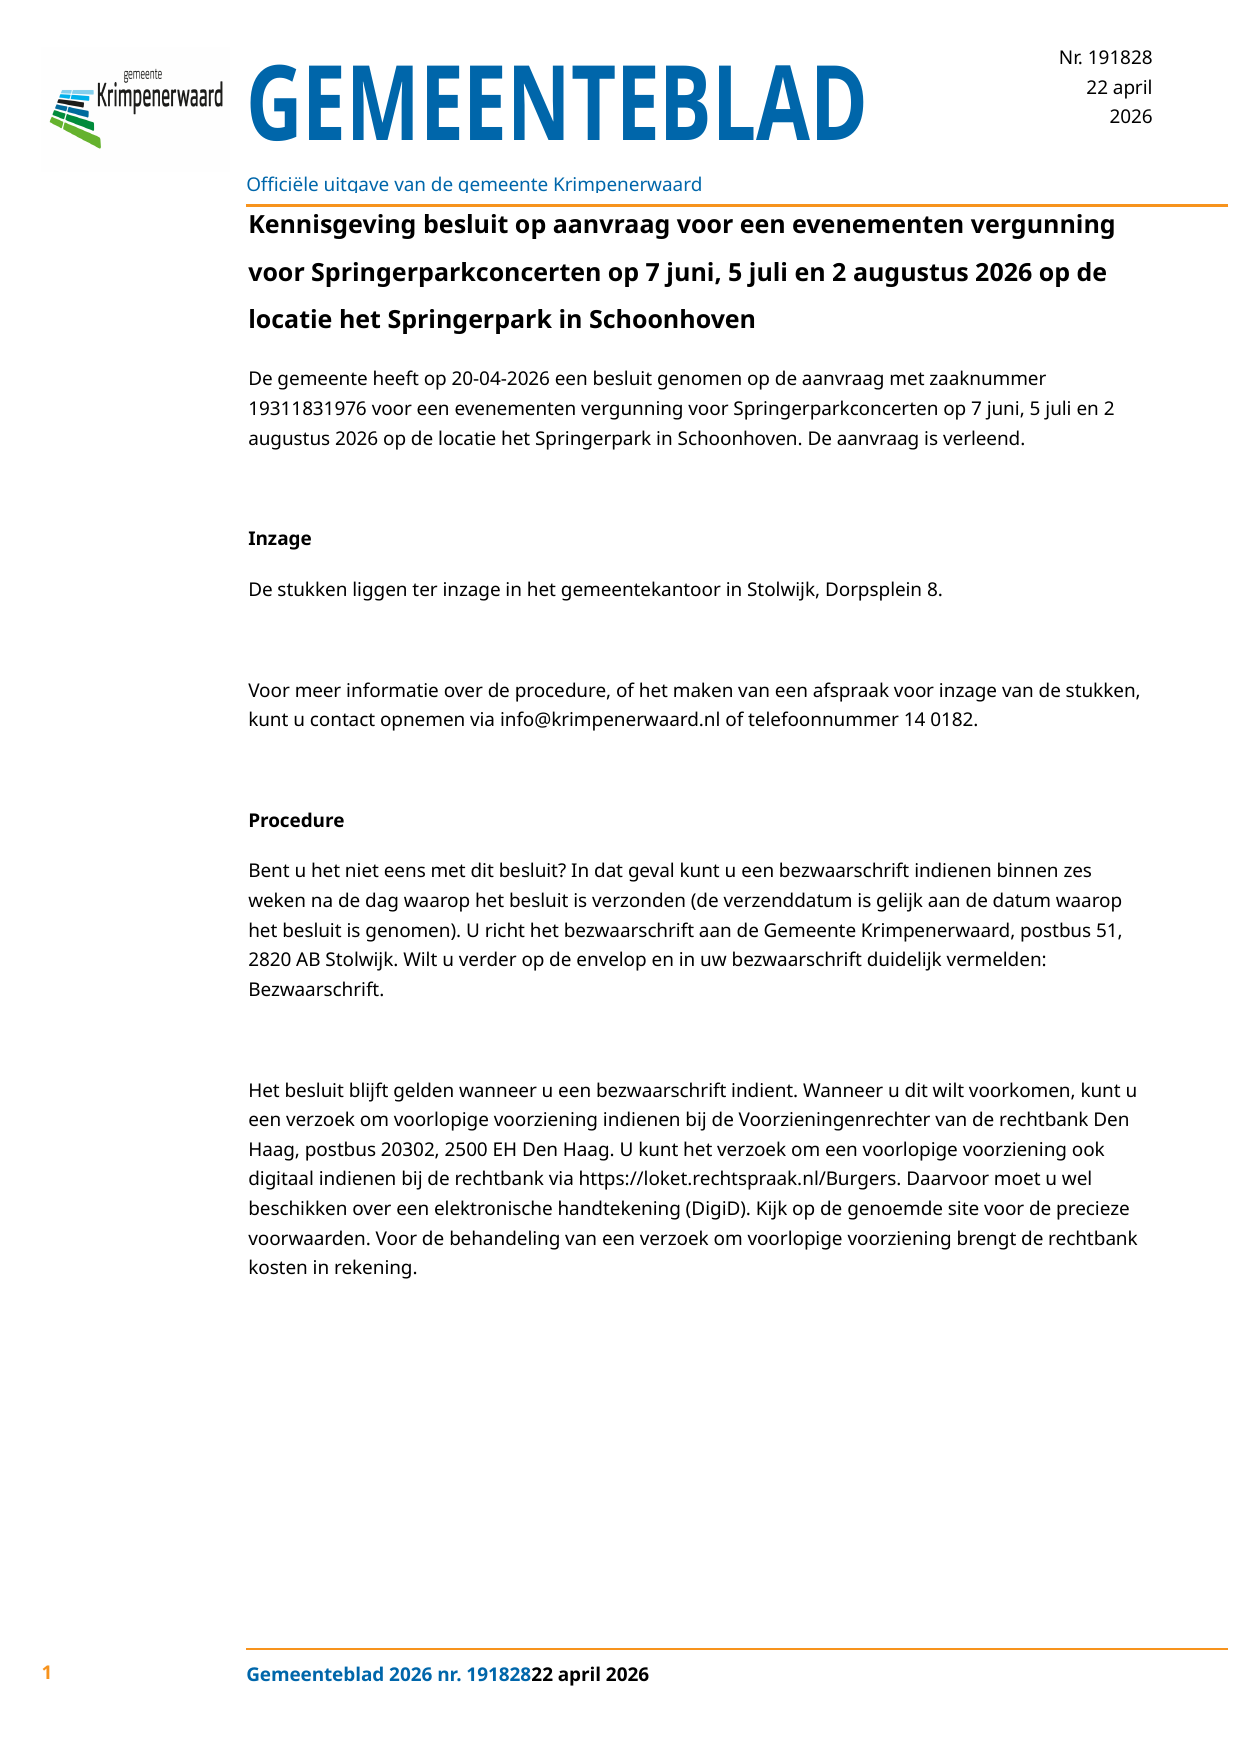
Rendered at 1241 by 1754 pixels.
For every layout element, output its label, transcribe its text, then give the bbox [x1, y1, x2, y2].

text Het besluit blijft gelden wanneer u een bezwaarschrift indient. Wanneer u dit wilt voorkomen, kunt u een verzoek om voorlopige voorziening indienen bij de Voorzieningenrechter van de rechtbank Den Haag, postbus 20302, 2500 EH Den Haag. U kunt het verzoek om een voorlopige voorziening ook digitaal indienen bij de rechtbank via https://loket.rechtspraak.nl/Burgers. Daarvoor moet u wel beschikken over een elektronische handtekening (DigiD). Kijk op de genoemde site voor de precieze voorwaarden. Voor de behandeling van een verzoek om voorlopige voorziening brengt de rechtbank kosten in rekening. [248, 1077, 1152, 1280]
text Bent u het niet eens met dit besluit? In dat geval kunt u een bezwaarschrift indienen binnen zes weken na de dag waarop het besluit is verzonden (de verzenddatum is gelijk aan de datum waarop het besluit is genomen). U richt het bezwaarschrift aan de Gemeente Krimpenerwaard, postbus 51, 2820 AB Stolwijk. Wilt u verder op de envelop en in uw bezwaarschrift duidelijk vermelden: Bezwaarschrift. [248, 858, 1152, 1002]
text Inzage [248, 526, 1152, 551]
text Kennisgeving besluit op aanvraag voor een evenementen vergunning voor Springerparkconcerten op 7 juni, 5 juli en 2 augustus 2026 op de locatie het Springerpark in Schoonhoven [248, 207, 1152, 336]
picture [41, 47, 231, 172]
text Voor meer informatie over de procedure, of het maken van een afspraak voor inzage van de stukken, kunt u contact opnemen via info@krimpenerwaard.nl of telefoonnummer 14 0182. [248, 677, 1152, 732]
text Procedure [248, 807, 1152, 833]
text De gemeente heeft op 20-04-2026 een besluit genomen op de aanvraag met zaaknummer 19311831976 voor een evenementen vergunning voor Springerparkconcerten op 7 juni, 5 juli en 2 augustus 2026 op de locatie het Springerpark in Schoonhoven. De aanvraag is verleend. [248, 366, 1152, 450]
text De stukken liggen ter inzage in het gemeentekantoor in Stolwijk, Dorpsplein 8. [248, 576, 1152, 602]
